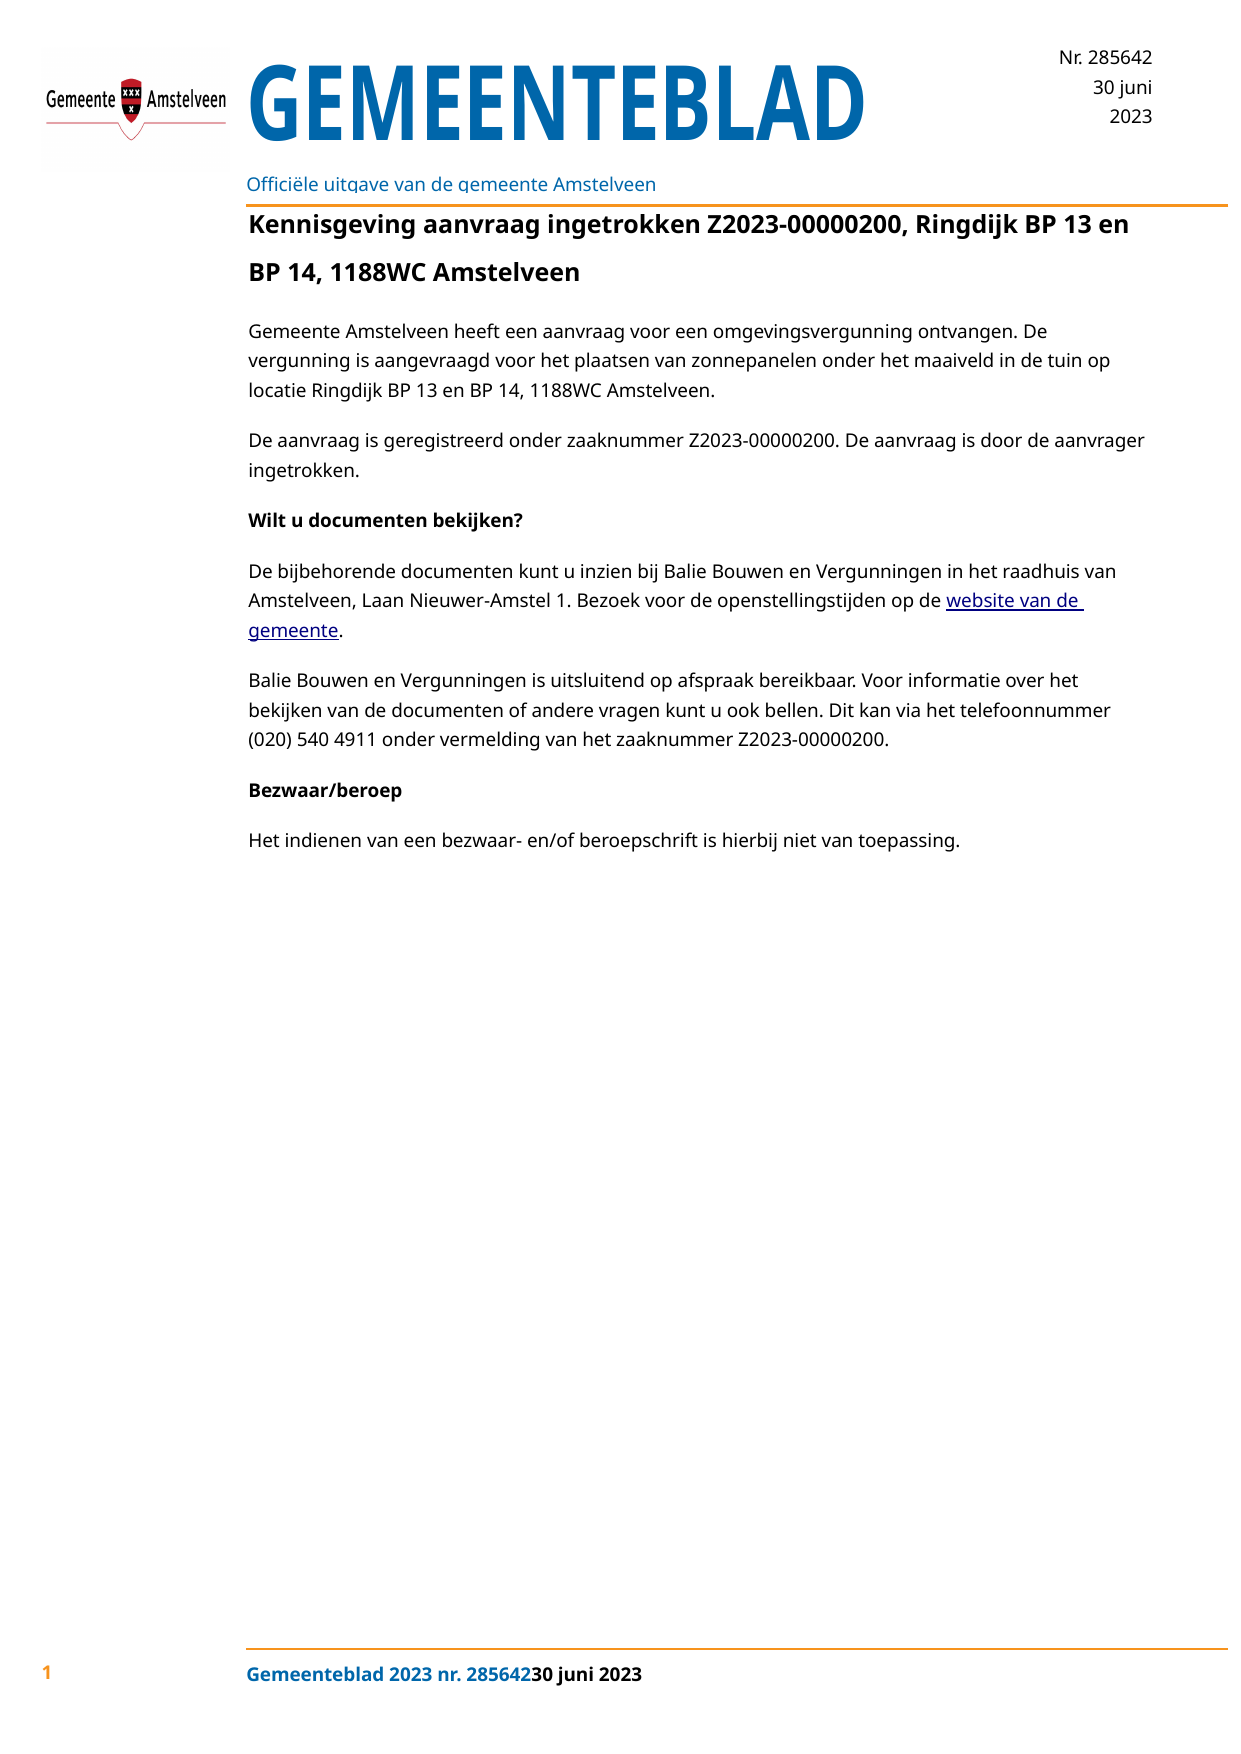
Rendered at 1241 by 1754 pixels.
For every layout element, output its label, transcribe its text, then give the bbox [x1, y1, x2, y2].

text Balie Bouwen en Vergunningen is uitsluitend op afspraak bereikbaar. Voor informatie over het bekijken van de documenten of andere vragen kunt u ook bellen. Dit kan via het telefoonnummer (020) 540 4911 onder vermelding van het zaaknummer Z2023-00000200. [248, 667, 1152, 752]
text De aanvraag is geregistreerd onder zaaknummer Z2023-00000200. De aanvraag is door de aanvrager ingetrokken. [248, 427, 1152, 483]
text Het indienen van een bezwaar- en/of beroepschrift is hierbij niet van toepassing. [248, 827, 1152, 853]
picture [41, 47, 231, 172]
text Bezwaar/beroep [248, 777, 1152, 803]
text Kennisgeving aanvraag ingetrokken Z2023-00000200, Ringdijk BP 13 en BP 14, 1188WC Amstelveen [248, 207, 1152, 288]
text Wilt u documenten bekijken? [248, 507, 1152, 533]
text De bijbehorende documenten kunt u inzien bij Balie Bouwen en Vergunningen in het raadhuis van Amstelveen, Laan Nieuwer-Amstel 1. Bezoek voor de openstellingstijden op de website van de gemeente. [248, 558, 1152, 643]
text Gemeente Amstelveen heeft een aanvraag voor een omgevingsvergunning ontvangen. De vergunning is aangevraagd voor het plaatsen van zonnepanelen onder het maaiveld in de tuin op locatie Ringdijk BP 13 en BP 14, 1188WC Amstelveen. [248, 318, 1152, 403]
